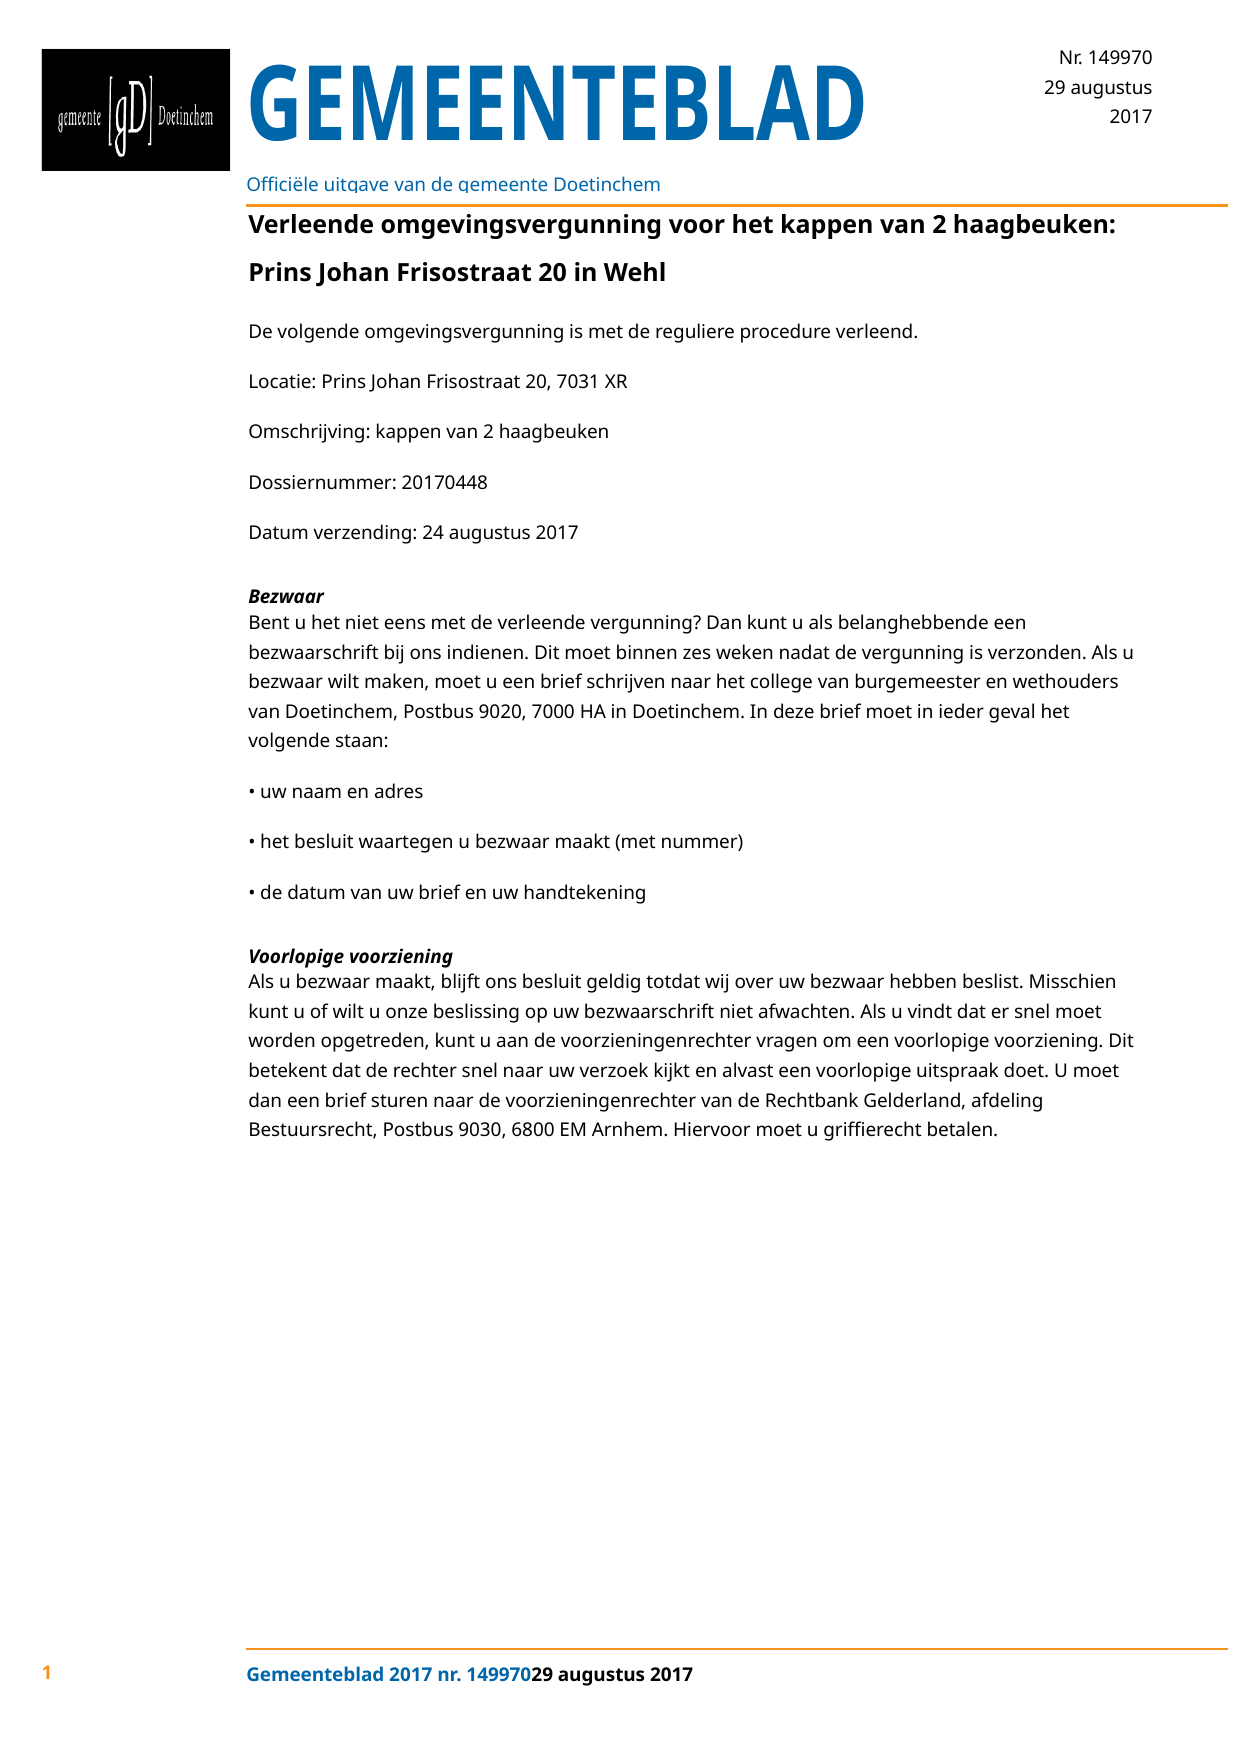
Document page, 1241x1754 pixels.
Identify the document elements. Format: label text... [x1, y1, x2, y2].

text Bent u het niet eens met de verleende vergunning? Dan kunt u als belanghebbende een bezwaarschrift bij ons indienen. Dit moet binnen zes weken nadat de vergunning is verzonden. Als u bezwaar wilt maken, moet u een brief schrijven naar het college van burgemeester en wethouders van Doetinchem, Postbus 9020, 7000 HA in Doetinchem. In deze brief moet in ieder geval het volgende staan: [248, 609, 1152, 753]
text Datum verzending: 24 augustus 2017 [248, 519, 1152, 545]
text Omschrijving: kappen van 2 haagbeuken [248, 419, 1152, 444]
text Dossiernummer: 20170448 [248, 469, 1152, 495]
text Verleende omgevingsvergunning voor het kappen van 2 haagbeuken: Prins Johan Frisostraat 20 in Wehl [248, 207, 1152, 288]
picture [41, 47, 231, 172]
text Voorlopige voorziening [248, 943, 1152, 968]
text • uw naam en adres [248, 778, 1152, 804]
text • de datum van uw brief en uw handtekening [248, 879, 1152, 904]
text Bezwaar [248, 583, 1152, 609]
text • het besluit waartegen u bezwaar maakt (met nummer) [248, 828, 1152, 854]
text Als u bezwaar maakt, blijft ons besluit geldig totdat wij over uw bezwaar hebben beslist. Misschien kunt u of wilt u onze beslissing op uw bezwaarschrift niet afwachten. Als u vindt dat er snel moet worden opgetreden, kunt u aan de voorzieningenrechter vragen om een voorlopige voorziening. Dit betekent dat de rechter snel naar uw verzoek kijkt en alvast een voorlopige uitspraak doet. U moet dan een brief sturen naar de voorzieningenrechter van de Rechtbank Gelderland, afdeling Bestuursrecht, Postbus 9030, 6800 EM Arnhem. Hiervoor moet u griffierecht betalen. [248, 968, 1152, 1142]
text De volgende omgevingsvergunning is met de reguliere procedure verleend. [248, 318, 1152, 344]
text Locatie: Prins Johan Frisostraat 20, 7031 XR [248, 368, 1152, 394]
